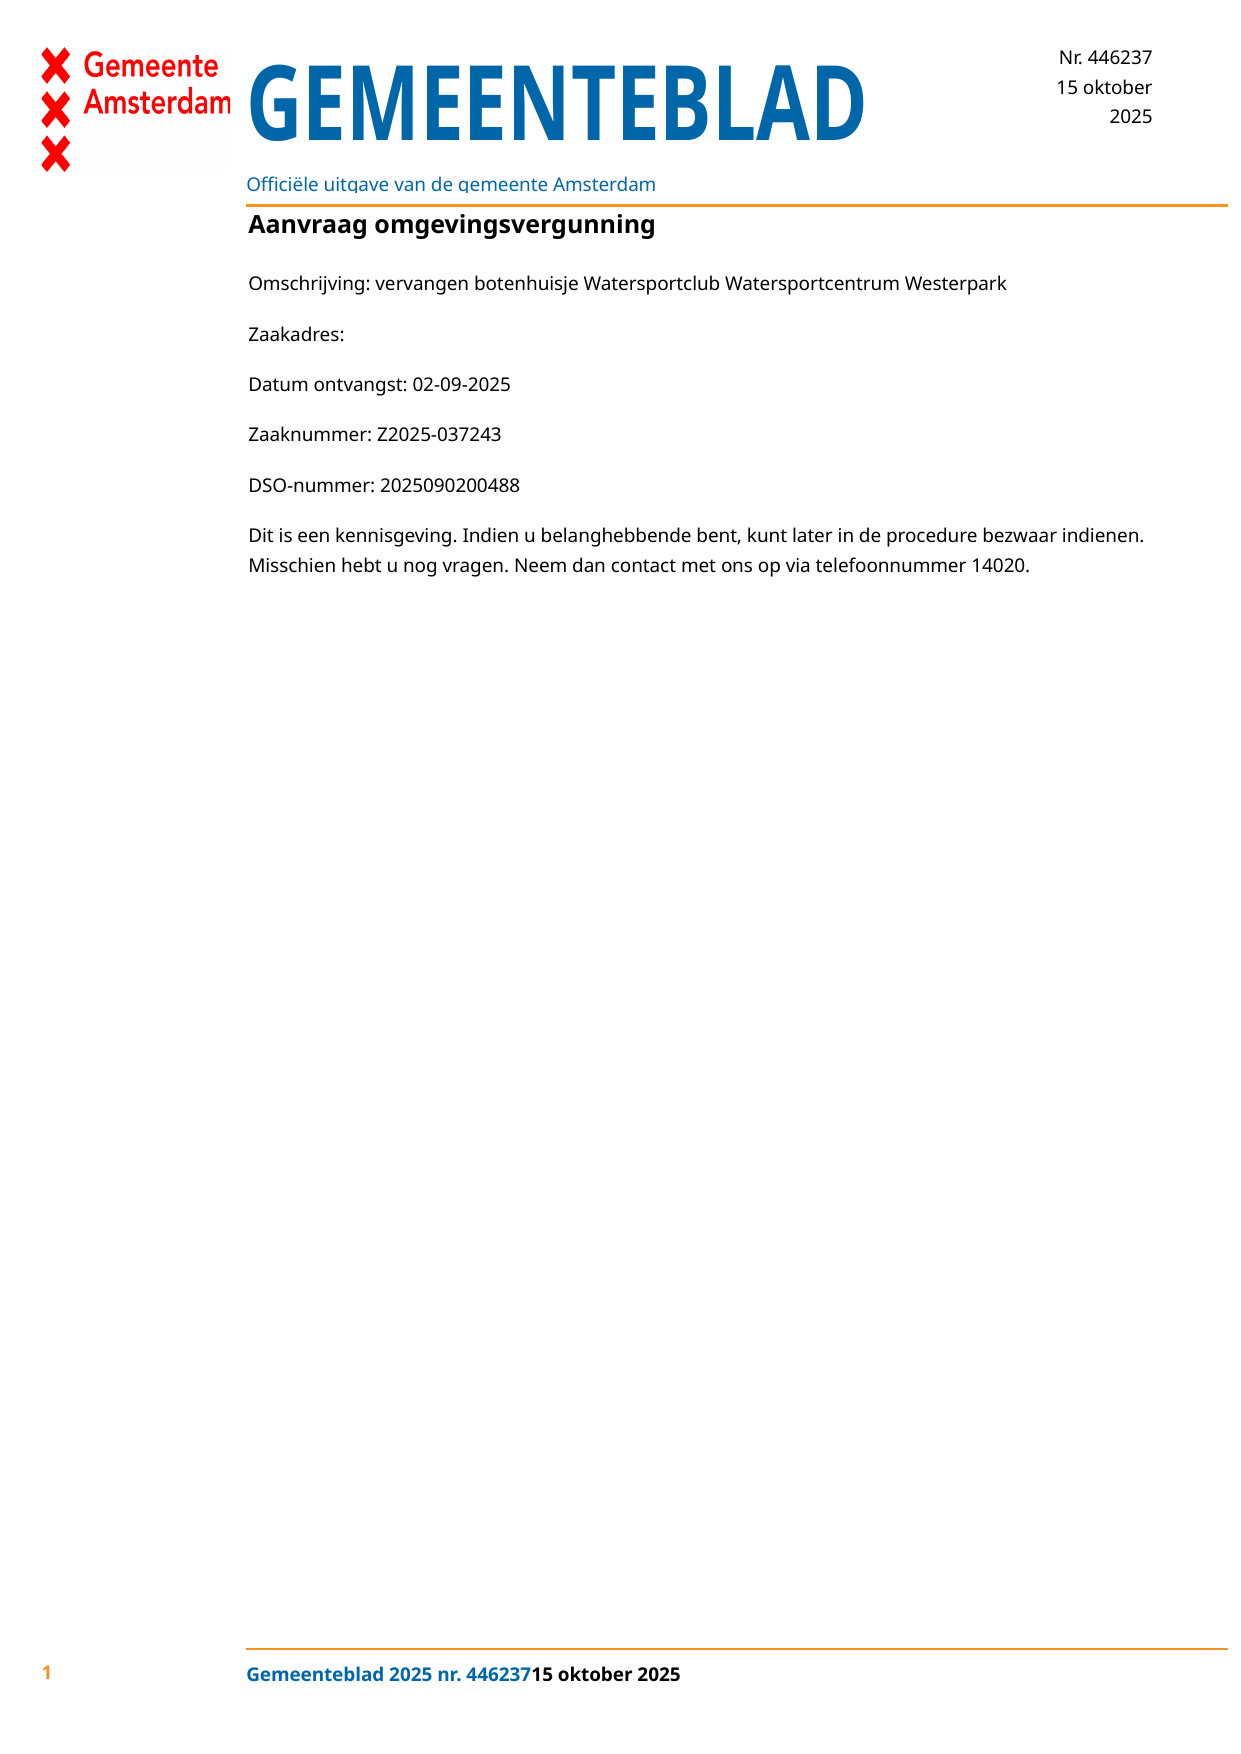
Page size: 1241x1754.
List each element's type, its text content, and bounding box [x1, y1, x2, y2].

text Zaakadres: [248, 321, 1152, 346]
picture [41, 47, 231, 172]
text Omschrijving: vervangen botenhuisje Watersportclub Watersportcentrum Westerpark [248, 270, 1152, 296]
text Aanvraag omgevingsvergunning [248, 207, 1152, 241]
text DSO-nummer: 2025090200488 [248, 472, 1152, 498]
text Datum ontvangst: 02-09-2025 [248, 371, 1152, 397]
text Zaaknummer: Z2025-037243 [248, 422, 1152, 447]
text Dit is een kennisgeving. Indien u belanghebbende bent, kunt later in de procedure bezwaar indienen. Misschien hebt u nog vragen. Neem dan contact met ons op via telefoonnummer 14020. [248, 522, 1152, 578]
